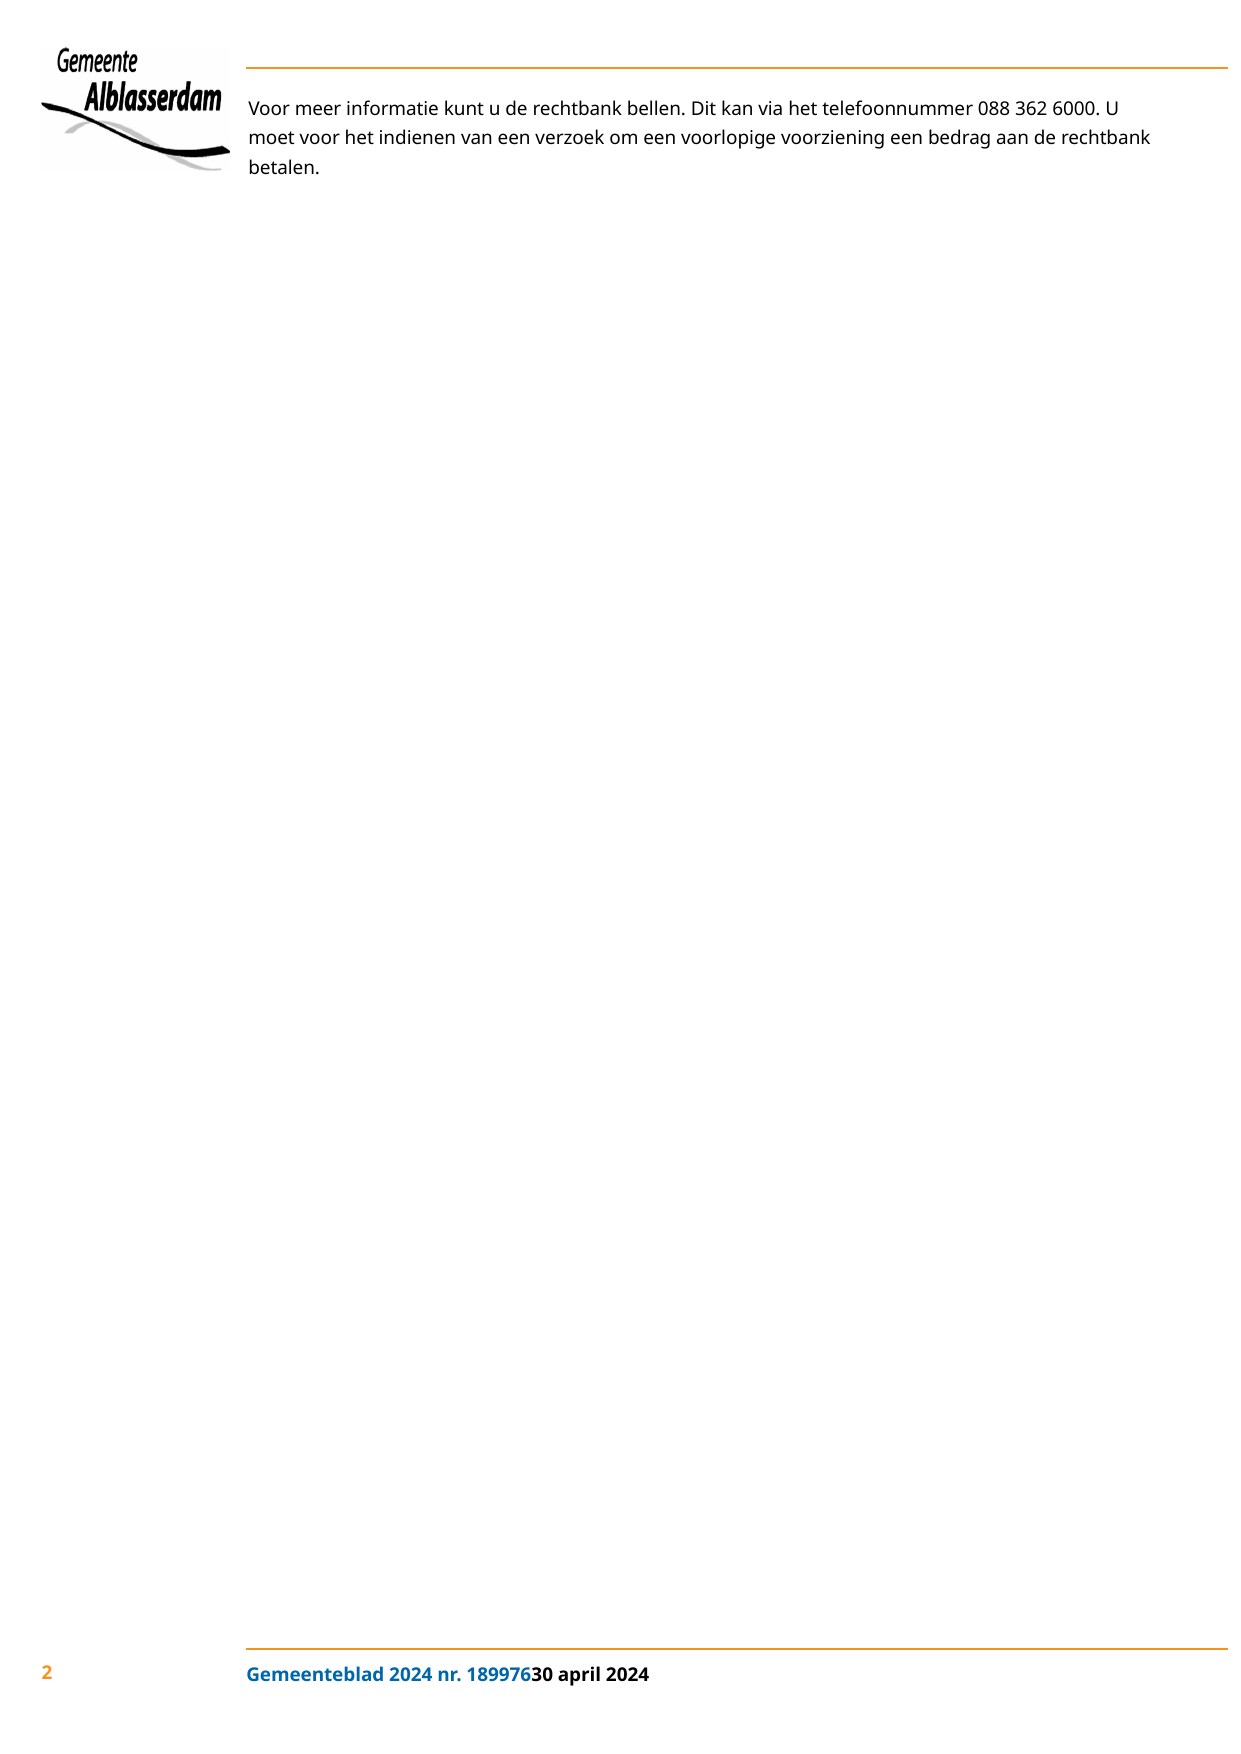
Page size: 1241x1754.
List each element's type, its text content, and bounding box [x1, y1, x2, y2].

text Voor meer informatie kunt u de rechtbank bellen. Dit kan via het telefoonnummer 088 362 6000. U moet voor het indienen van een verzoek om een voorlopige voorziening een bedrag aan de rechtbank betalen. [248, 95, 1152, 180]
picture [41, 47, 231, 172]
